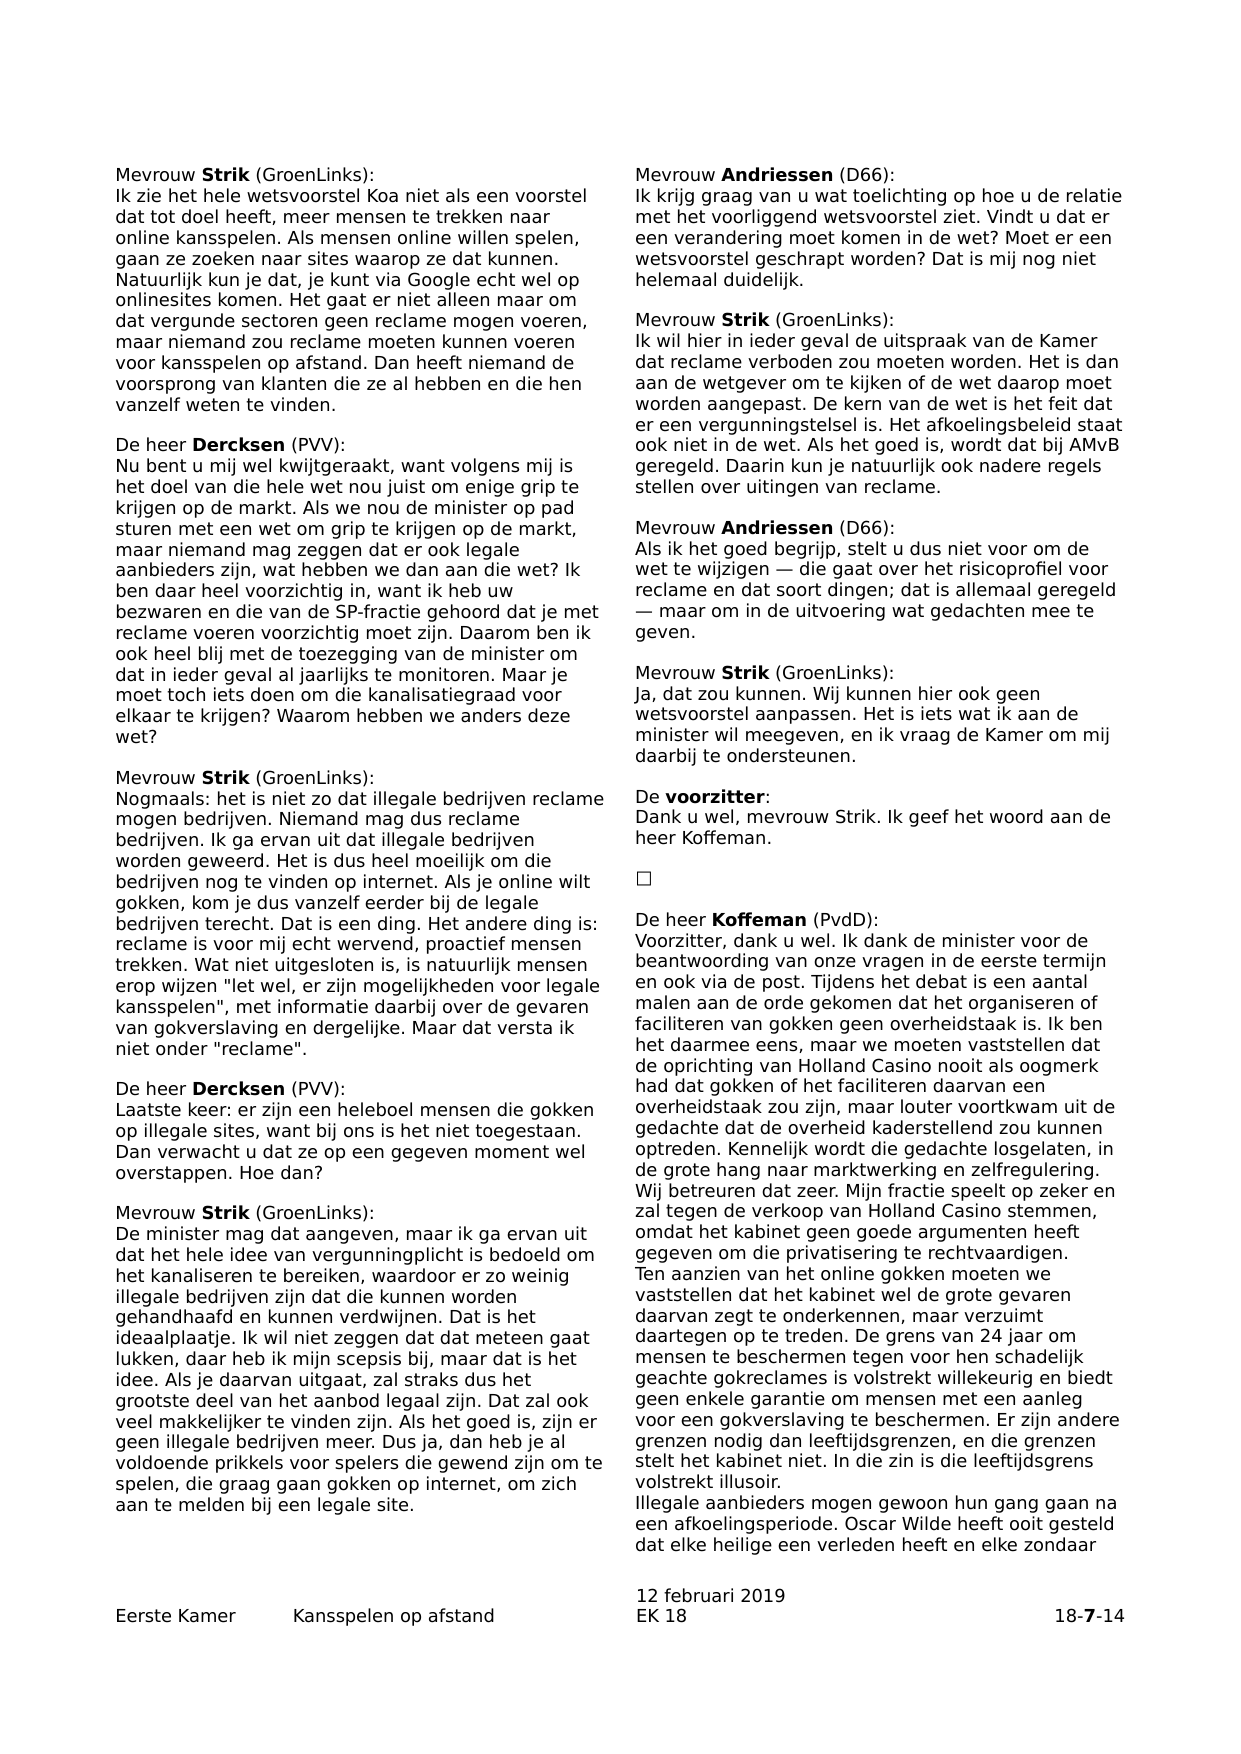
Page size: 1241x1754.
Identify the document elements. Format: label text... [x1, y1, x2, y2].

text Mevrouw Andriessen (D66): [635, 165, 1125, 186]
text Laatste keer: er zijn een heleboel mensen die gokken op illegale sites, want bij ons is het niet toegestaan. Dan verwacht u dat ze op een gegeven moment wel overstappen. Hoe dan? [115, 1100, 605, 1183]
text Ja, dat zou kunnen. Wij kunnen hier ook geen wetsvoorstel aanpassen. Het is iets wat ik aan de minister wil meegeven, en ik vraag de Kamer om mij daarbij te ondersteunen. [635, 683, 1125, 767]
text Nogmaals: het is niet zo dat illegale bedrijven reclame mogen bedrijven. Niemand mag dus reclame bedrijven. Ik ga ervan uit dat illegale bedrijven worden geweerd. Het is dus heel moeilijk om die bedrijven nog te vinden op internet. Als je online wilt gokken, kom je dus vanzelf eerder bij de legale bedrijven terecht. Dat is een ding. Het andere ding is: reclame is voor mij echt wervend, proactief mensen trekken. Wat niet uitgesloten is, is natuurlijk mensen erop wijzen "let wel, er zijn mogelijkheden voor legale kansspelen", met informatie daarbij over de gevaren van gokverslaving en dergelijke. Maar dat versta ik niet onder "reclame". [115, 788, 605, 1059]
text De heer Dercksen (PVV): [115, 1079, 605, 1100]
text Mevrouw Strik (GroenLinks): [635, 310, 1125, 331]
text Mevrouw Strik (GroenLinks): [635, 662, 1125, 683]
text Mevrouw Strik (GroenLinks): [115, 768, 605, 788]
text Ik wil hier in ieder geval de uitspraak van de Kamer dat reclame verboden zou moeten worden. Het is dan aan de wetgever om te kijken of de wet daarop moet worden aangepast. De kern van de wet is het feit dat er een vergunningstelsel is. Het afkoelingsbeleid staat ook niet in de wet. Als het goed is, wordt dat bij AMvB geregeld. Daarin kun je natuurlijk ook nadere regels stellen over uitingen van reclame. [635, 331, 1125, 498]
text De minister mag dat aangeven, maar ik ga ervan uit dat het hele idee van vergunningplicht is bedoeld om het kanaliseren te bereiken, waardoor er zo weinig illegale bedrijven zijn dat die kunnen worden gehandhaafd en kunnen verdwijnen. Dat is het ideaalplaatje. Ik wil niet zeggen dat dat meteen gaat lukken, daar heb ik mijn scepsis bij, maar dat is het idee. Als je daarvan uitgaat, zal straks dus het grootste deel van het aanbod legaal zijn. Dat zal ook veel makkelijker te vinden zijn. Als het goed is, zijn er geen illegale bedrijven meer. Dus ja, dan heb je al voldoende prikkels voor spelers die gewend zijn om te spelen, die graag gaan gokken op internet, om zich aan te melden bij een legale site. [115, 1224, 605, 1516]
text Nu bent u mij wel kwijtgeraakt, want volgens mij is het doel van die hele wet nou juist om enige grip te krijgen op de markt. Als we nou de minister op pad sturen met een wet om grip te krijgen op de markt, maar niemand mag zeggen dat er ook legale aanbieders zijn, wat hebben we dan aan die wet? Ik ben daar heel voorzichtig in, want ik heb uw bezwaren en die van de SP-fractie gehoord dat je met reclame voeren voorzichtig moet zijn. Daarom ben ik ook heel blij met de toezegging van de minister om dat in ieder geval al jaarlijks te monitoren. Maar je moet toch iets doen om die kanalisatiegraad voor elkaar te krijgen? Waarom hebben we anders deze wet? [115, 456, 605, 748]
text Ik zie het hele wetsvoorstel Koa niet als een voorstel dat tot doel heeft, meer mensen te trekken naar online kansspelen. Als mensen online willen spelen, gaan ze zoeken naar sites waarop ze dat kunnen. Natuurlijk kun je dat, je kunt via Google echt wel op onlinesites komen. Het gaat er niet alleen maar om dat vergunde sectoren geen reclame mogen voeren, maar niemand zou reclame moeten kunnen voeren voor kansspelen op afstand. Dan heeft niemand de voorsprong van klanten die ze al hebben en die hen vanzelf weten te vinden. [115, 186, 605, 415]
text ⬜ [635, 869, 1125, 890]
text Mevrouw Strik (GroenLinks): [115, 1203, 605, 1224]
text Als ik het goed begrijp, stelt u dus niet voor om de wet te wijzigen — die gaat over het risicoprofiel voor reclame en dat soort dingen; dat is allemaal geregeld — maar om in de uitvoering wat gedachten mee te geven. [635, 538, 1125, 642]
text Mevrouw Strik (GroenLinks): [115, 165, 605, 186]
text De heer Koffeman (PvdD): [635, 910, 1125, 930]
text Illegale aanbieders mogen gewoon hun gang gaan na een afkoelingsperiode. Oscar Wilde heeft ooit gesteld dat elke heilige een verleden heeft en elke zondaar [635, 1493, 1125, 1555]
text Ten aanzien van het online gokken moeten we vaststellen dat het kabinet wel de grote gevaren daarvan zegt te onderkennen, maar verzuimt daartegen op te treden. De grens van 24 jaar om mensen te beschermen tegen voor hen schadelijk geachte gokreclames is volstrekt willekeurig en biedt geen enkele garantie om mensen met een aanleg voor een gokverslaving te beschermen. Er zijn andere grenzen nodig dan leeftijdsgrenzen, en die grenzen stelt het kabinet niet. In die zin is die leeftijdsgrens volstrekt illusoir. [635, 1264, 1125, 1493]
text Voorzitter, dank u wel. Ik dank de minister voor de beantwoording van onze vragen in de eerste termijn en ook via de post. Tijdens het debat is een aantal malen aan de orde gekomen dat het organiseren of faciliteren van gokken geen overheidstaak is. Ik ben het daarmee eens, maar we moeten vaststellen dat de oprichting van Holland Casino nooit als oogmerk had dat gokken of het faciliteren daarvan een overheidstaak zou zijn, maar louter voortkwam uit de gedachte dat de overheid kaderstellend zou kunnen optreden. Kennelijk wordt die gedachte losgelaten, in de grote hang naar marktwerking en zelfregulering. Wij betreuren dat zeer. Mijn fractie speelt op zeker en zal tegen de verkoop van Holland Casino stemmen, omdat het kabinet geen goede argumenten heeft gegeven om die privatisering te rechtvaardigen. [635, 930, 1125, 1264]
text Dank u wel, mevrouw Strik. Ik geef het woord aan de heer Koffeman. [635, 807, 1125, 849]
text De heer Dercksen (PVV): [115, 435, 605, 456]
text Ik krijg graag van u wat toelichting op hoe u de relatie met het voorliggend wetsvoorstel ziet. Vindt u dat er een verandering moet komen in de wet? Moet er een wetsvoorstel geschrapt worden? Dat is mij nog niet helemaal duidelijk. [635, 186, 1125, 290]
text De voorzitter: [635, 787, 1125, 807]
text Mevrouw Andriessen (D66): [635, 518, 1125, 538]
